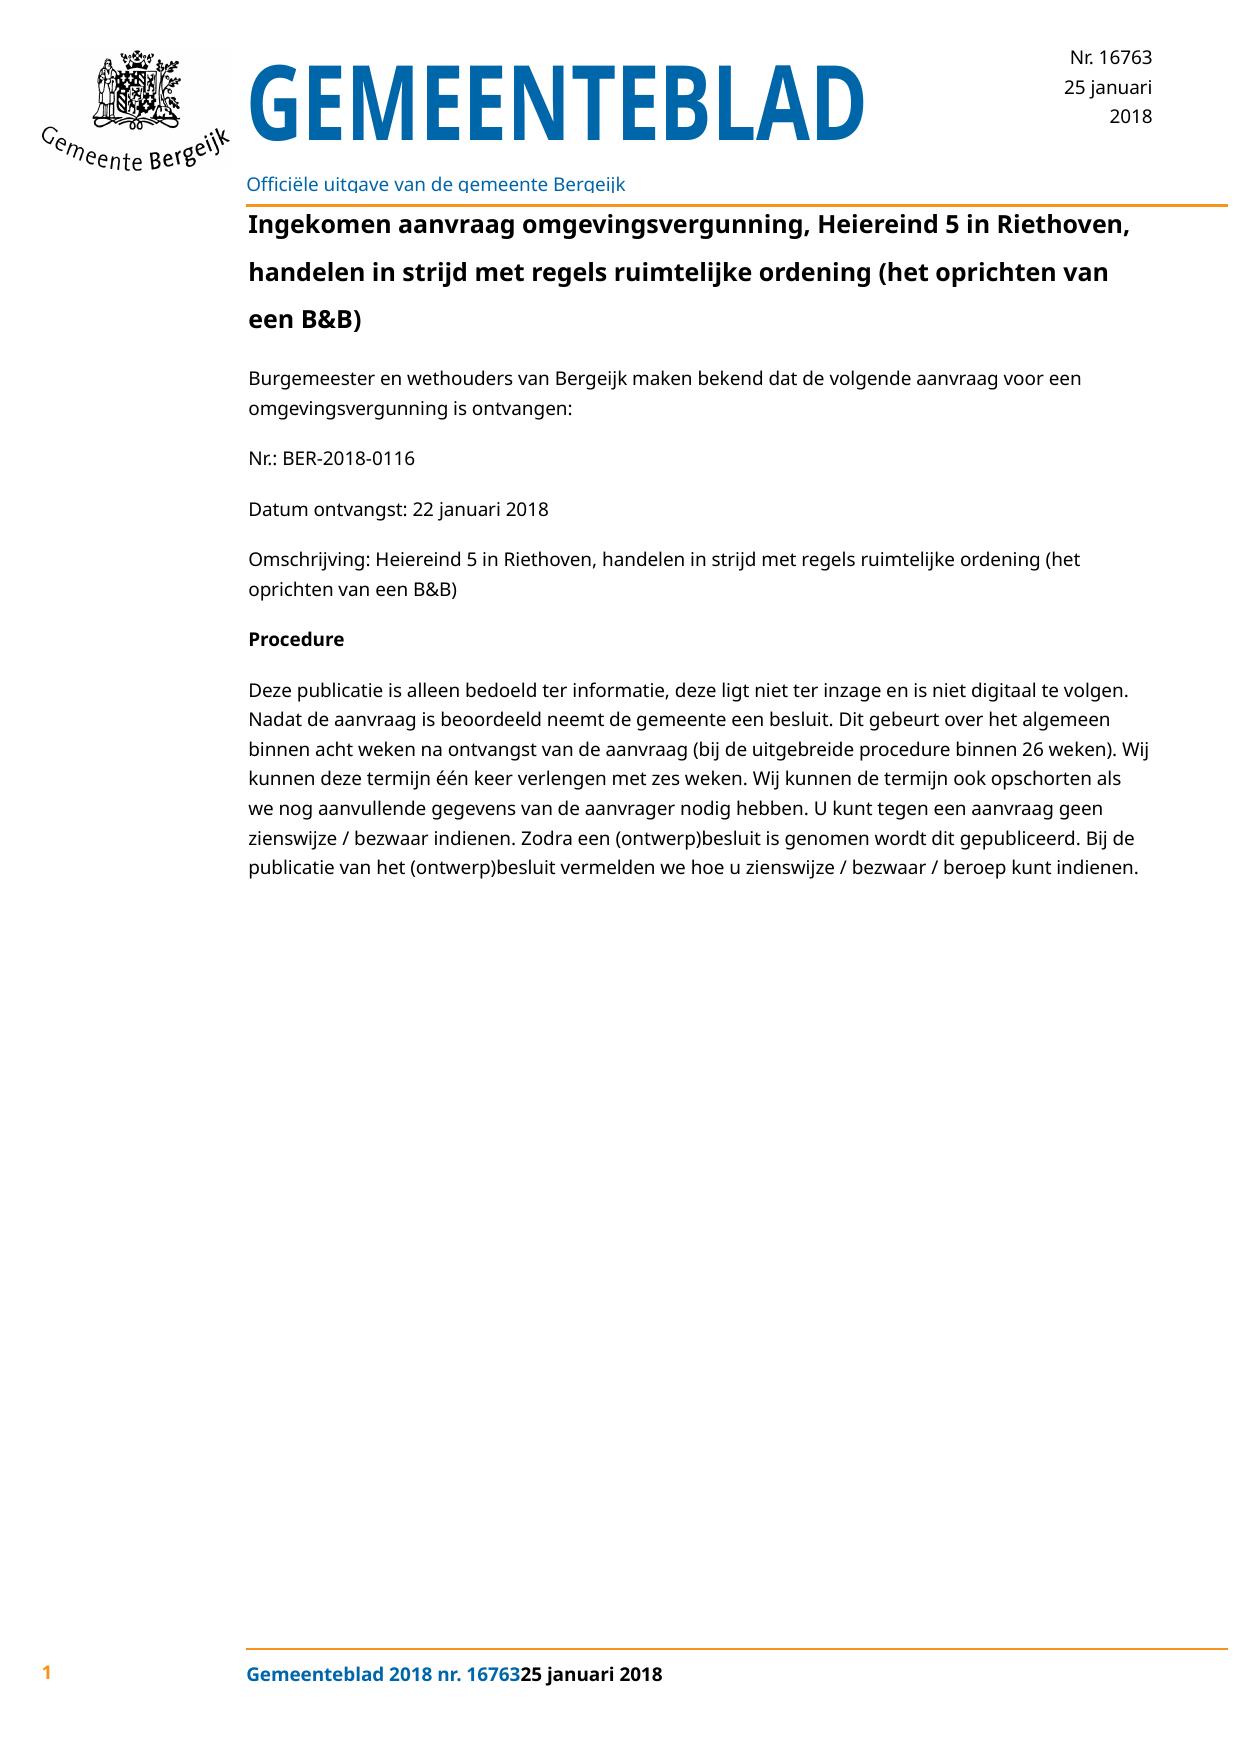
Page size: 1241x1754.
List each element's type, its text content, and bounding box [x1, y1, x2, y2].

text Deze publicatie is alleen bedoeld ter informatie, deze ligt niet ter inzage en is niet digitaal te volgen. Nadat de aanvraag is beoordeeld neemt de gemeente een besluit. Dit gebeurt over het algemeen binnen acht weken na ontvangst van de aanvraag (bij de uitgebreide procedure binnen 26 weken). Wij kunnen deze termijn één keer verlengen met zes weken. Wij kunnen de termijn ook opschorten als we nog aanvullende gegevens van de aanvrager nodig hebben. U kunt tegen een aanvraag geen zienswijze / bezwaar indienen. Zodra een (ontwerp)besluit is genomen wordt dit gepubliceerd. Bij de publicatie van het (ontwerp)besluit vermelden we hoe u zienswijze / bezwaar / beroep kunt indienen. [248, 677, 1152, 880]
text Nr.: BER-2018-0116 [248, 446, 1152, 471]
text Datum ontvangst: 22 januari 2018 [248, 496, 1152, 522]
text Burgemeester en wethouders van Bergeijk maken bekend dat de volgende aanvraag voor een omgevingsvergunning is ontvangen: [248, 366, 1152, 421]
picture [41, 47, 231, 172]
text Procedure [248, 626, 1152, 652]
text Ingekomen aanvraag omgevingsvergunning, Heiereind 5 in Riethoven, handelen in strijd met regels ruimtelijke ordening (het oprichten van een B&B) [248, 207, 1152, 336]
text Omschrijving: Heiereind 5 in Riethoven, handelen in strijd met regels ruimtelijke ordening (het oprichten van een B&B) [248, 546, 1152, 602]
